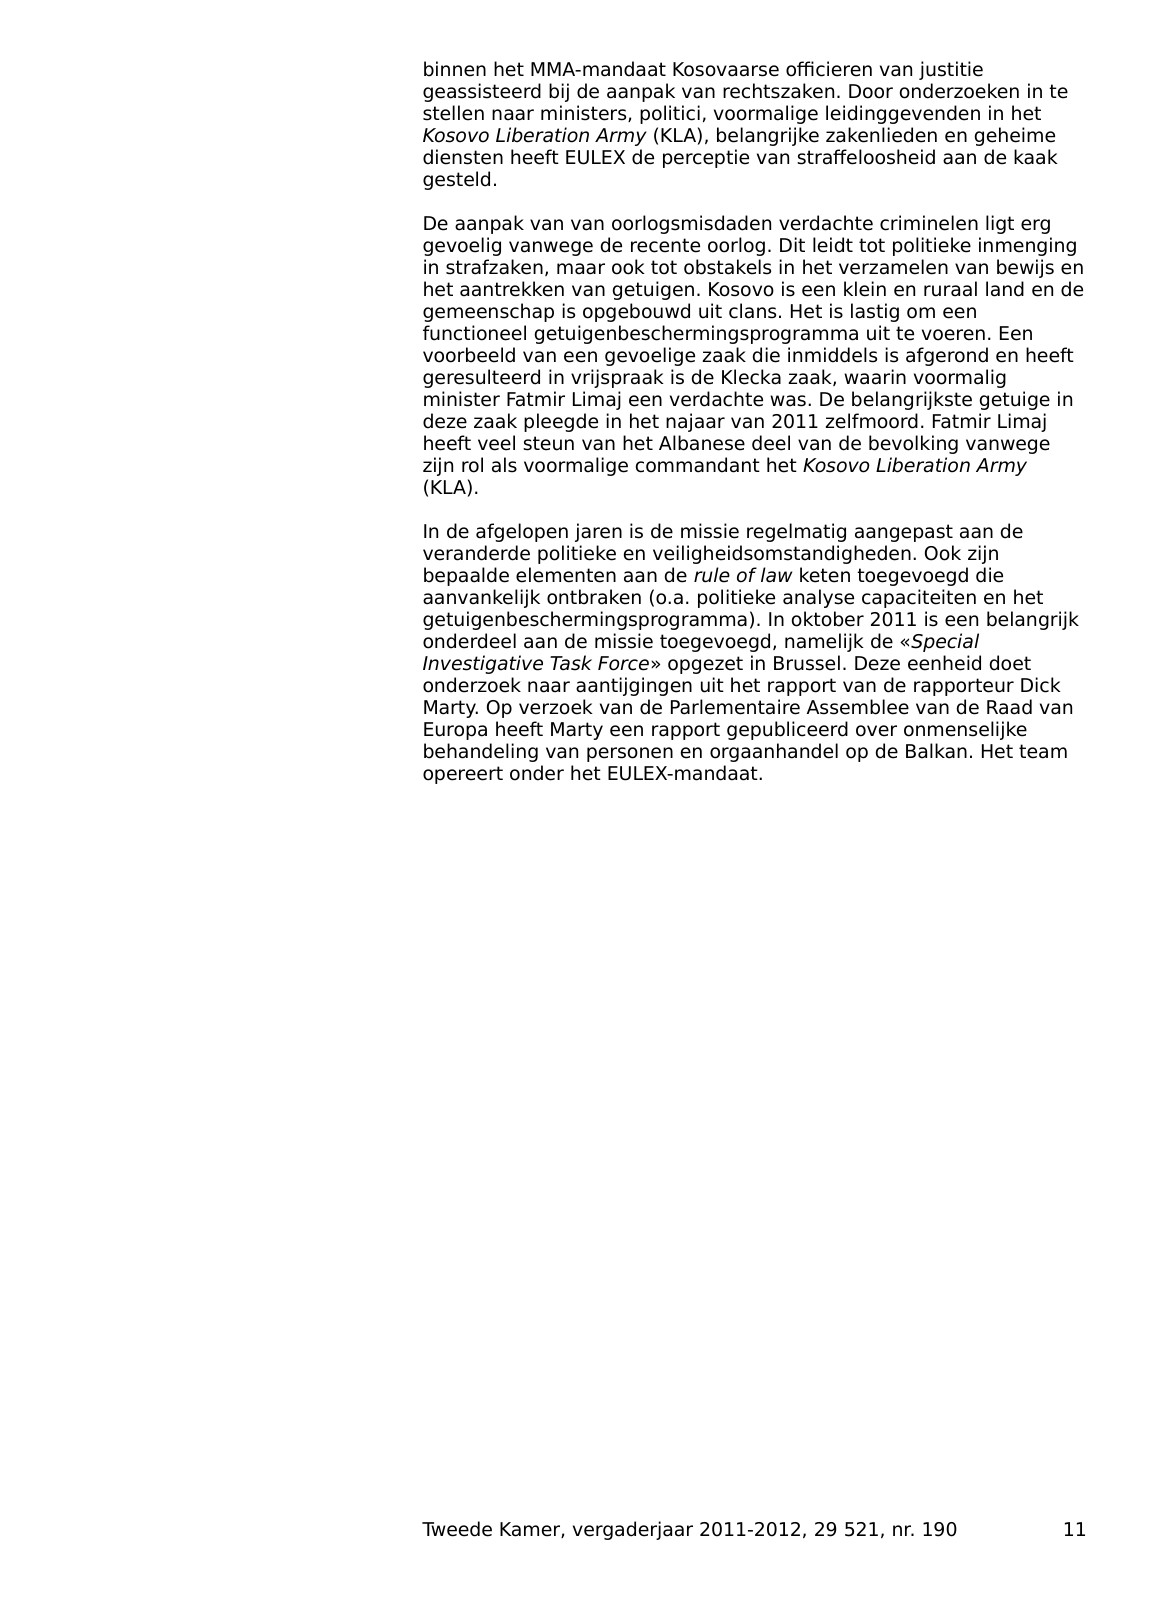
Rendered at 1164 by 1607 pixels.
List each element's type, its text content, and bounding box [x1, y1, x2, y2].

text In de afgelopen jaren is de missie regelmatig aangepast aan de veranderde politieke en veiligheidsomstandigheden. Ook zijn bepaalde elementen aan de rule of law keten toegevoegd die aanvankelijk ontbraken (o.a. politieke analyse capaciteiten en het getuigenbeschermingsprogramma). In oktober 2011 is een belangrijk onderdeel aan de missie toegevoegd, namelijk de «Special Investigative Task Force» opgezet in Brussel. Deze eenheid doet onderzoek naar aantijgingen uit het rapport van de rapporteur Dick Marty. Op verzoek van de Parlementaire Assemblee van de Raad van Europa heeft Marty een rapport gepubliceerd over onmenselijke behandeling van personen en orgaanhandel op de Balkan. Het team opereert onder het EULEX-mandaat. [422, 521, 1087, 785]
text binnen het MMA-mandaat Kosovaarse officieren van justitie geassisteerd bij de aanpak van rechtszaken. Door onderzoeken in te stellen naar ministers, politici, voormalige leidinggevenden in het Kosovo Liberation Army (KLA), belangrijke zakenlieden en geheime diensten heeft EULEX de perceptie van straffeloosheid aan de kaak gesteld. [422, 59, 1087, 191]
text De aanpak van van oorlogsmisdaden verdachte criminelen ligt erg gevoelig vanwege de recente oorlog. Dit leidt tot politieke inmenging in strafzaken, maar ook tot obstakels in het verzamelen van bewijs en het aantrekken van getuigen. Kosovo is een klein en ruraal land en de gemeenschap is opgebouwd uit clans. Het is lastig om een functioneel getuigenbeschermingsprogramma uit te voeren. Een voorbeeld van een gevoelige zaak die inmiddels is afgerond en heeft geresulteerd in vrijspraak is de Klecka zaak, waarin voormalig minister Fatmir Limaj een verdachte was. De belangrijkste getuige in deze zaak pleegde in het najaar van 2011 zelfmoord. Fatmir Limaj heeft veel steun van het Albanese deel van de bevolking vanwege zijn rol als voormalige commandant het Kosovo Liberation Army (KLA). [422, 213, 1087, 499]
